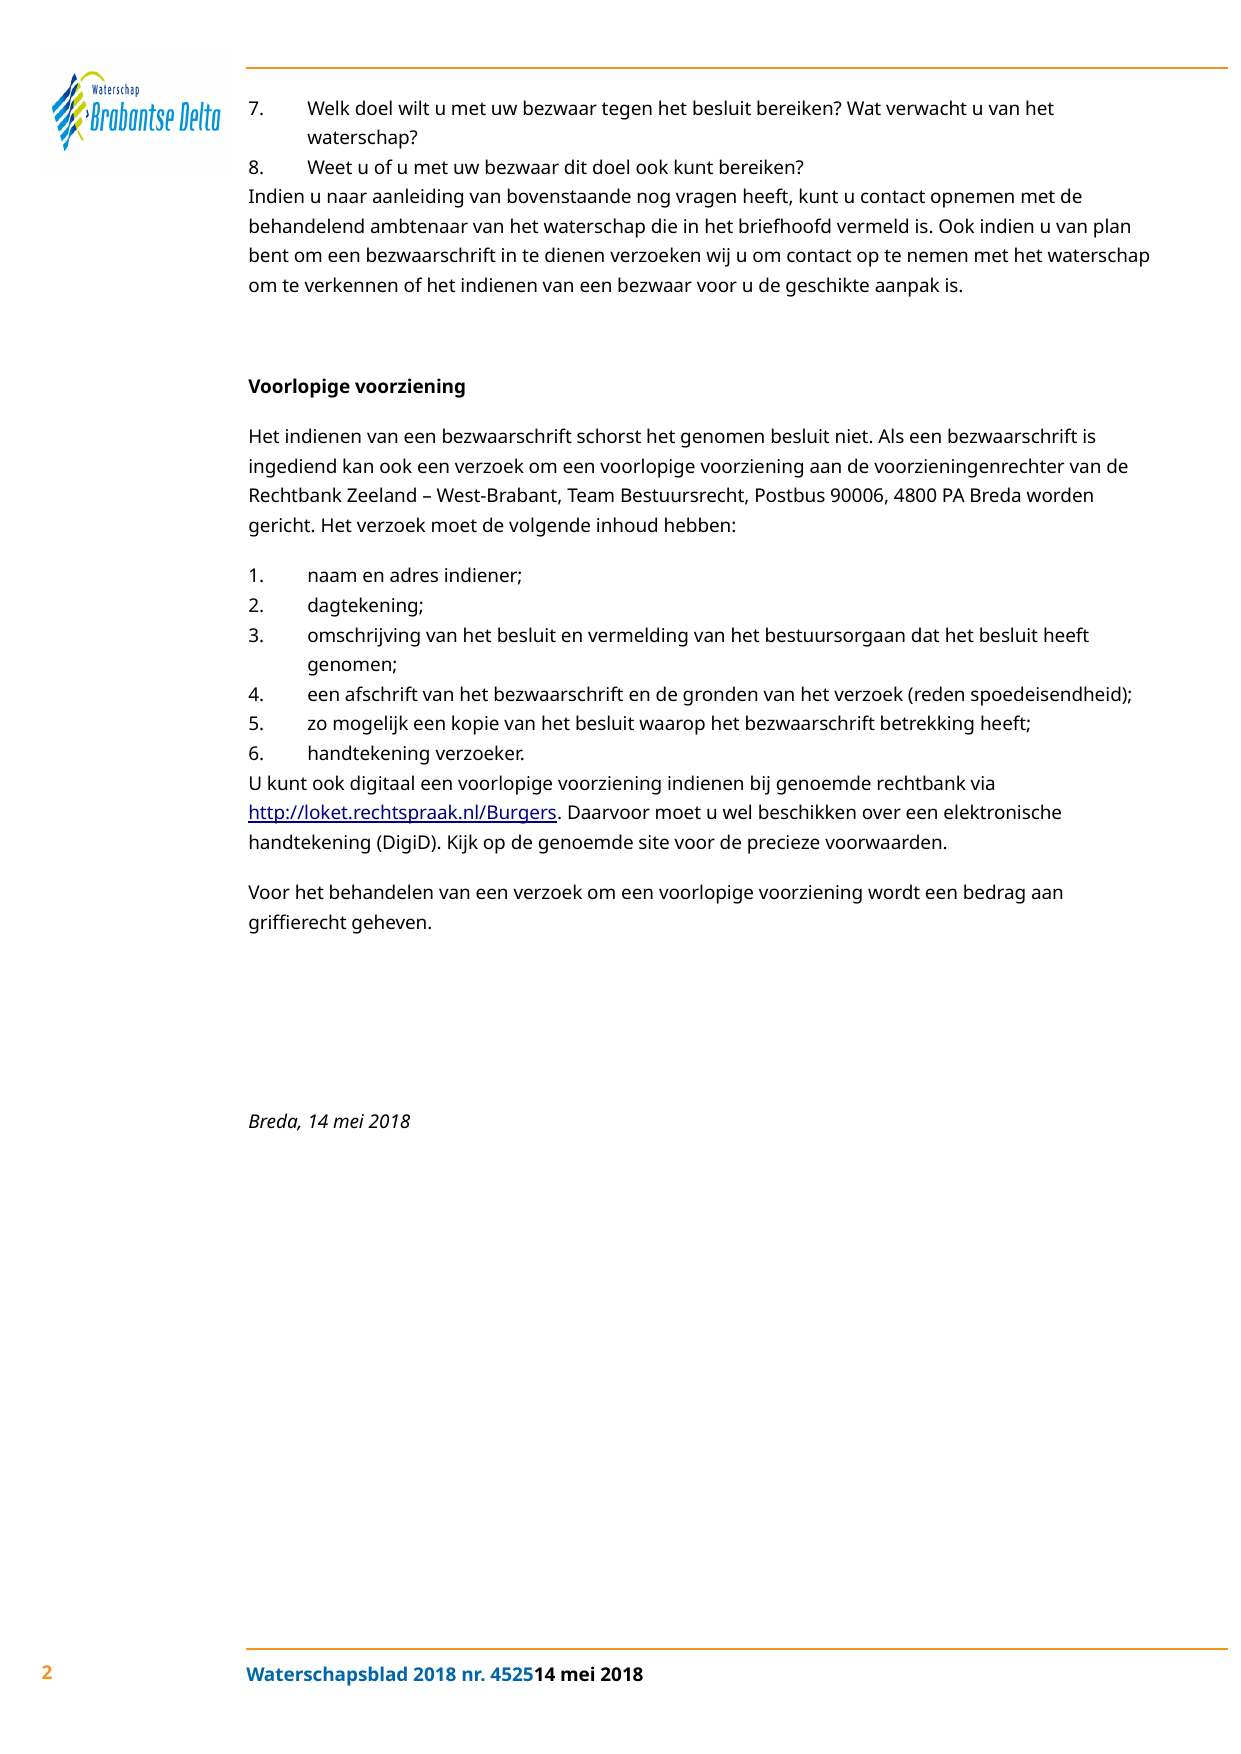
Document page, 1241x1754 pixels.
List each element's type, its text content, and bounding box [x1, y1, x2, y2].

text Voor het behandelen van een verzoek om een voorlopige voorziening wordt een bedrag aan griffierecht geheven. [248, 879, 1152, 935]
list naam en adres indiener; [248, 563, 1152, 588]
picture [41, 47, 231, 172]
text Het indienen van een bezwaarschrift schorst het genomen besluit niet. Als een bezwaarschrift is ingediend kan ook een verzoek om een voorlopige voorziening aan de voorzieningenrechter van de Rechtbank Zeeland – West-Brabant, Team Bestuursrecht, Postbus 90006, 4800 PA Breda worden gericht. Het verzoek moet de volgende inhoud hebben: [248, 423, 1152, 538]
list een afschrift van het bezwaarschrift en de gronden van het verzoek (reden spoedeisendheid); [248, 681, 1152, 707]
list zo mogelijk een kopie van het besluit waarop het bezwaarschrift betrekking heeft; [248, 711, 1152, 736]
text Breda, 14 mei 2018 [248, 1108, 1152, 1134]
list handtekening verzoeker. [248, 740, 1152, 766]
list omschrijving van het besluit en vermelding van het bestuursorgaan dat het besluit heeft genomen; [248, 622, 1152, 677]
list Welk doel wilt u met uw bezwaar tegen het besluit bereiken? Wat verwacht u van het waterschap? [248, 95, 1152, 150]
text Voorlopige voorziening [248, 373, 1152, 399]
text U kunt ook digitaal een voorlopige voorziening indienen bij genoemde rechtbank via http://loket.rechtspraak.nl/Burgers. Daarvoor moet u wel beschikken over een elektronische handtekening (DigiD). Kijk op de genoemde site voor de precieze voorwaarden. [248, 770, 1152, 855]
list Weet u of u met uw bezwaar dit doel ook kunt bereiken? [248, 154, 1152, 180]
list dagtekening; [248, 592, 1152, 618]
text Indien u naar aanleiding van bovenstaande nog vragen heeft, kunt u contact opnemen met de behandelend ambtenaar van het waterschap die in het briefhoofd vermeld is. Ook indien u van plan bent om een bezwaarschrift in te dienen verzoeken wij u om contact op te nemen met het waterschap om te verkennen of het indienen van een bezwaar voor u de geschikte aanpak is. [248, 183, 1152, 298]
